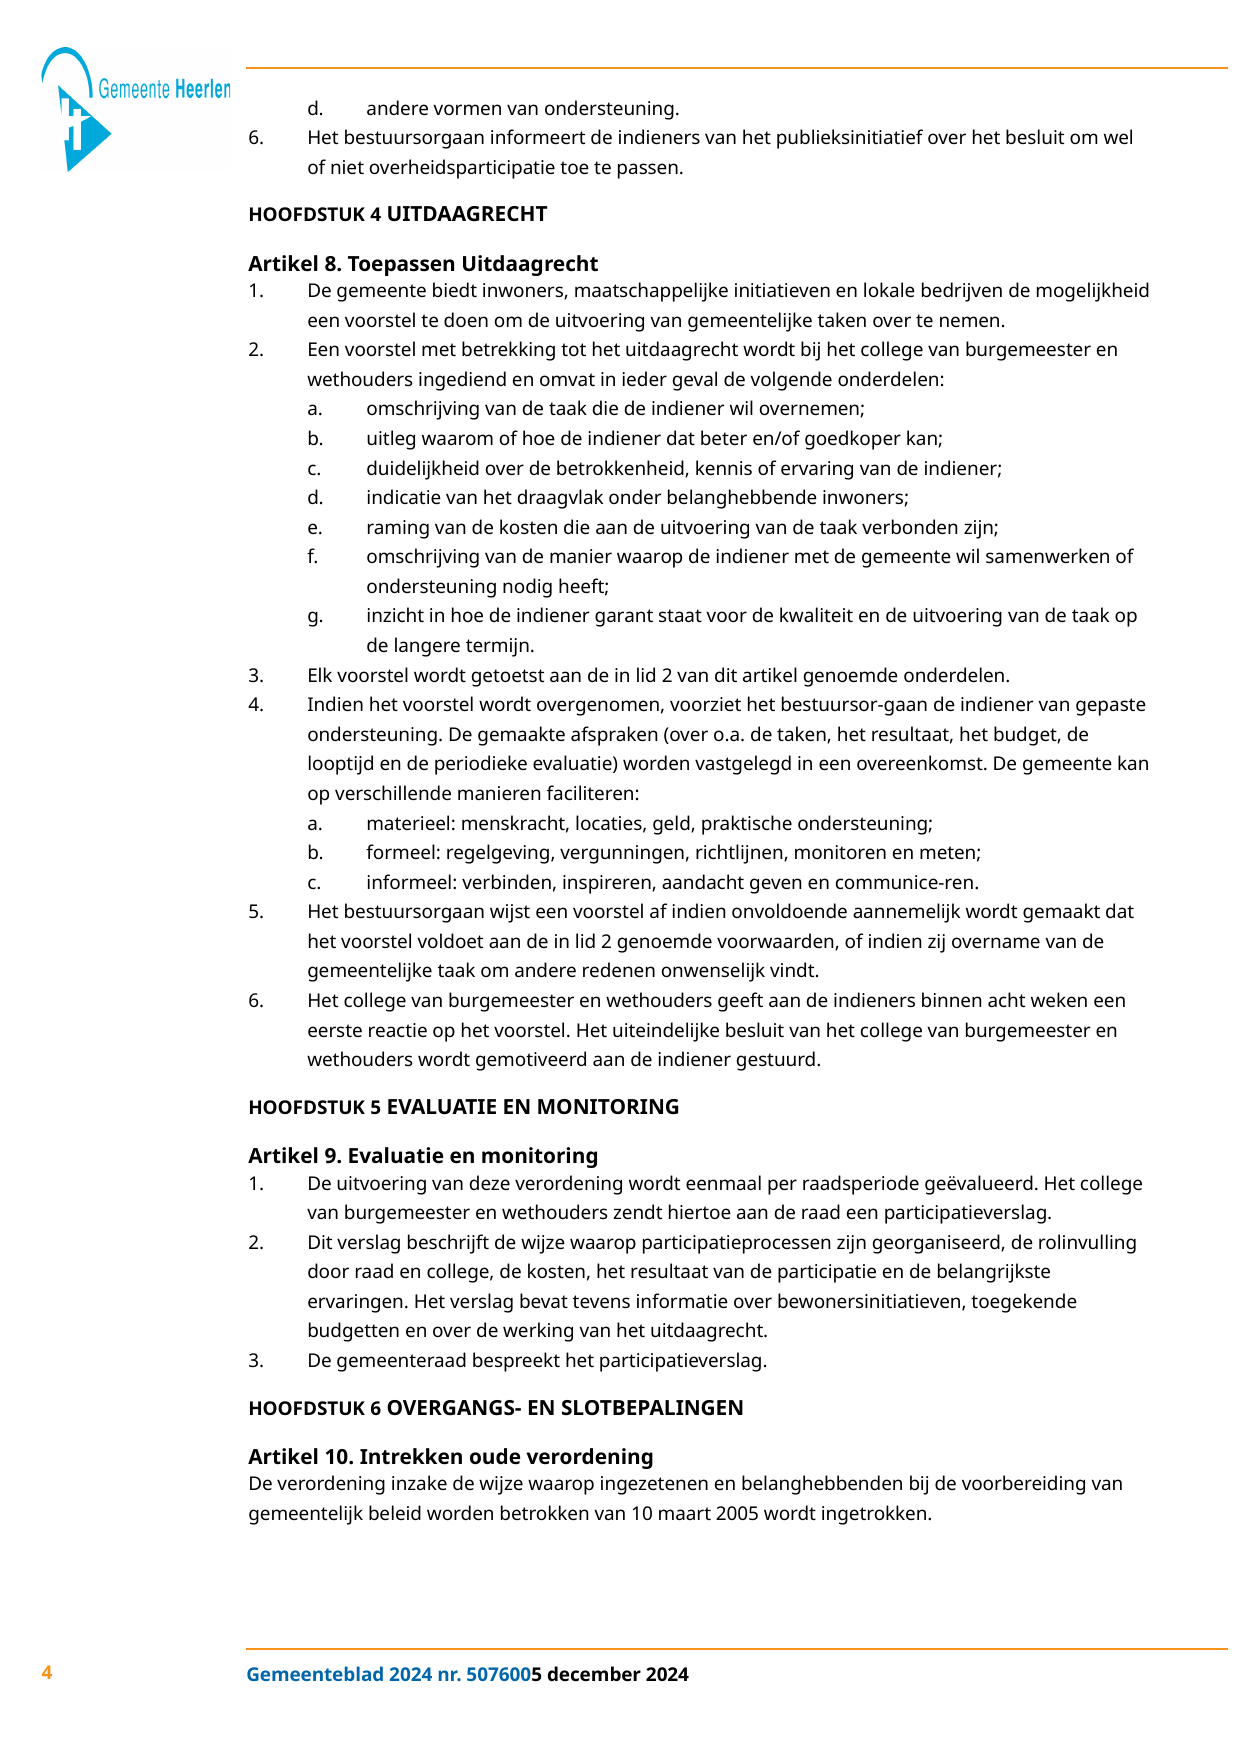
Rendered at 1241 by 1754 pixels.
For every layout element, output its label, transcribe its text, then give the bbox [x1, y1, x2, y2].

text Artikel 8. Toepassen Uitdaagrecht [248, 249, 1152, 277]
text Artikel 10. Intrekken oude verordening [248, 1442, 1152, 1471]
list indicatie van het draagvlak onder belanghebbende inwoners; [307, 484, 1152, 510]
picture [41, 47, 59, 70]
list Dit verslag beschrijft de wijze waarop participatieprocessen zijn georganiseerd, de rolinvulling door raad en college, de kosten, het resultaat van de participatie en de belangrijkste ervaringen. Het verslag bevat tevens informatie over bewonersinitiatieven, toegekende budgetten en over de werking van het uitdaagrecht. [248, 1229, 1152, 1343]
list inzicht in hoe de indiener garant staat voor de kwaliteit en de uitvoering van de taak op de langere termijn. [307, 603, 1152, 658]
list Indien het voorstel wordt overgenomen, voorziet het bestuursor-gaan de indiener van gepaste ondersteuning. De gemaakte afspraken (over o.a. de taken, het resultaat, het budget, de looptijd en de periodieke evaluatie) worden vastgelegd in een overeenkomst. De gemeente kan op verschillende manieren faciliteren: [248, 691, 1152, 806]
list omschrijving van de manier waarop de indiener met de gemeente wil samenwerken of ondersteuning nodig heeft; [307, 543, 1152, 599]
text HOOFDSTUK 4 UITDAAGRECHT [248, 199, 1152, 228]
list formeel: regelgeving, vergunningen, richtlijnen, monitoren en meten; [307, 839, 1152, 865]
list informeel: verbinden, inspireren, aandacht geven en communice-ren. [307, 869, 1152, 895]
list Het bestuursorgaan wijst een voorstel af indien onvoldoende aannemelijk wordt gemaakt dat het voorstel voldoet aan de in lid 2 genoemde voorwaarden, of indien zij overname van de gemeentelijke taak om andere redenen onwenselijk vindt. [248, 898, 1152, 983]
picture [41, 47, 231, 172]
list duidelijkheid over de betrokkenheid, kennis of ervaring van de indiener; [307, 455, 1152, 481]
list Elk voorstel wordt getoetst aan de in lid 2 van dit artikel genoemde onderdelen. [248, 662, 1152, 688]
text De verordening inzake de wijze waarop ingezetenen en belanghebbenden bij de voorbereiding van gemeentelijk beleid worden betrokken van 10 maart 2005 wordt ingetrokken. [248, 1471, 1152, 1526]
list De uitvoering van deze verordening wordt eenmaal per raadsperiode geëvalueerd. Het college van burgemeester en wethouders zendt hiertoe aan de raad een participatieverslag. [248, 1170, 1152, 1225]
list uitleg waarom of hoe de indiener dat beter en/of goedkoper kan; [307, 425, 1152, 451]
list De gemeenteraad bespreekt het participatieverslag. [248, 1347, 1152, 1373]
list materieel: menskracht, locaties, geld, praktische ondersteuning; [307, 810, 1152, 836]
list Een voorstel met betrekking tot het uitdaagrecht wordt bij het college van burgemeester en wethouders ingediend en omvat in ieder geval de volgende onderdelen: [248, 336, 1152, 392]
text HOOFDSTUK 6 OVERGANGS- EN SLOTBEPALINGEN [248, 1393, 1152, 1421]
list raming van de kosten die aan de uitvoering van de taak verbonden zijn; [307, 514, 1152, 540]
text Artikel 9. Evaluatie en monitoring [248, 1141, 1152, 1170]
list De gemeente biedt inwoners, maatschappelijke initiatieven en lokale bedrijven de mogelijkheid een voorstel te doen om de uitvoering van gemeentelijke taken over te nemen. [248, 277, 1152, 333]
list omschrijving van de taak die de indiener wil overnemen; [307, 396, 1152, 421]
list Het college van burgemeester en wethouders geeft aan de indieners binnen acht weken een eerste reactie op het voorstel. Het uiteindelijke besluit van het college van burgemeester en wethouders wordt gemotiveerd aan de indiener gestuurd. [248, 987, 1152, 1072]
list Het bestuursorgaan informeert de indieners van het publieksinitiatief over het besluit om wel of niet overheidsparticipatie toe te passen. [248, 124, 1152, 180]
text HOOFDSTUK 5 EVALUATIE EN MONITORING [248, 1092, 1152, 1121]
list andere vormen van ondersteuning. [307, 95, 1152, 121]
